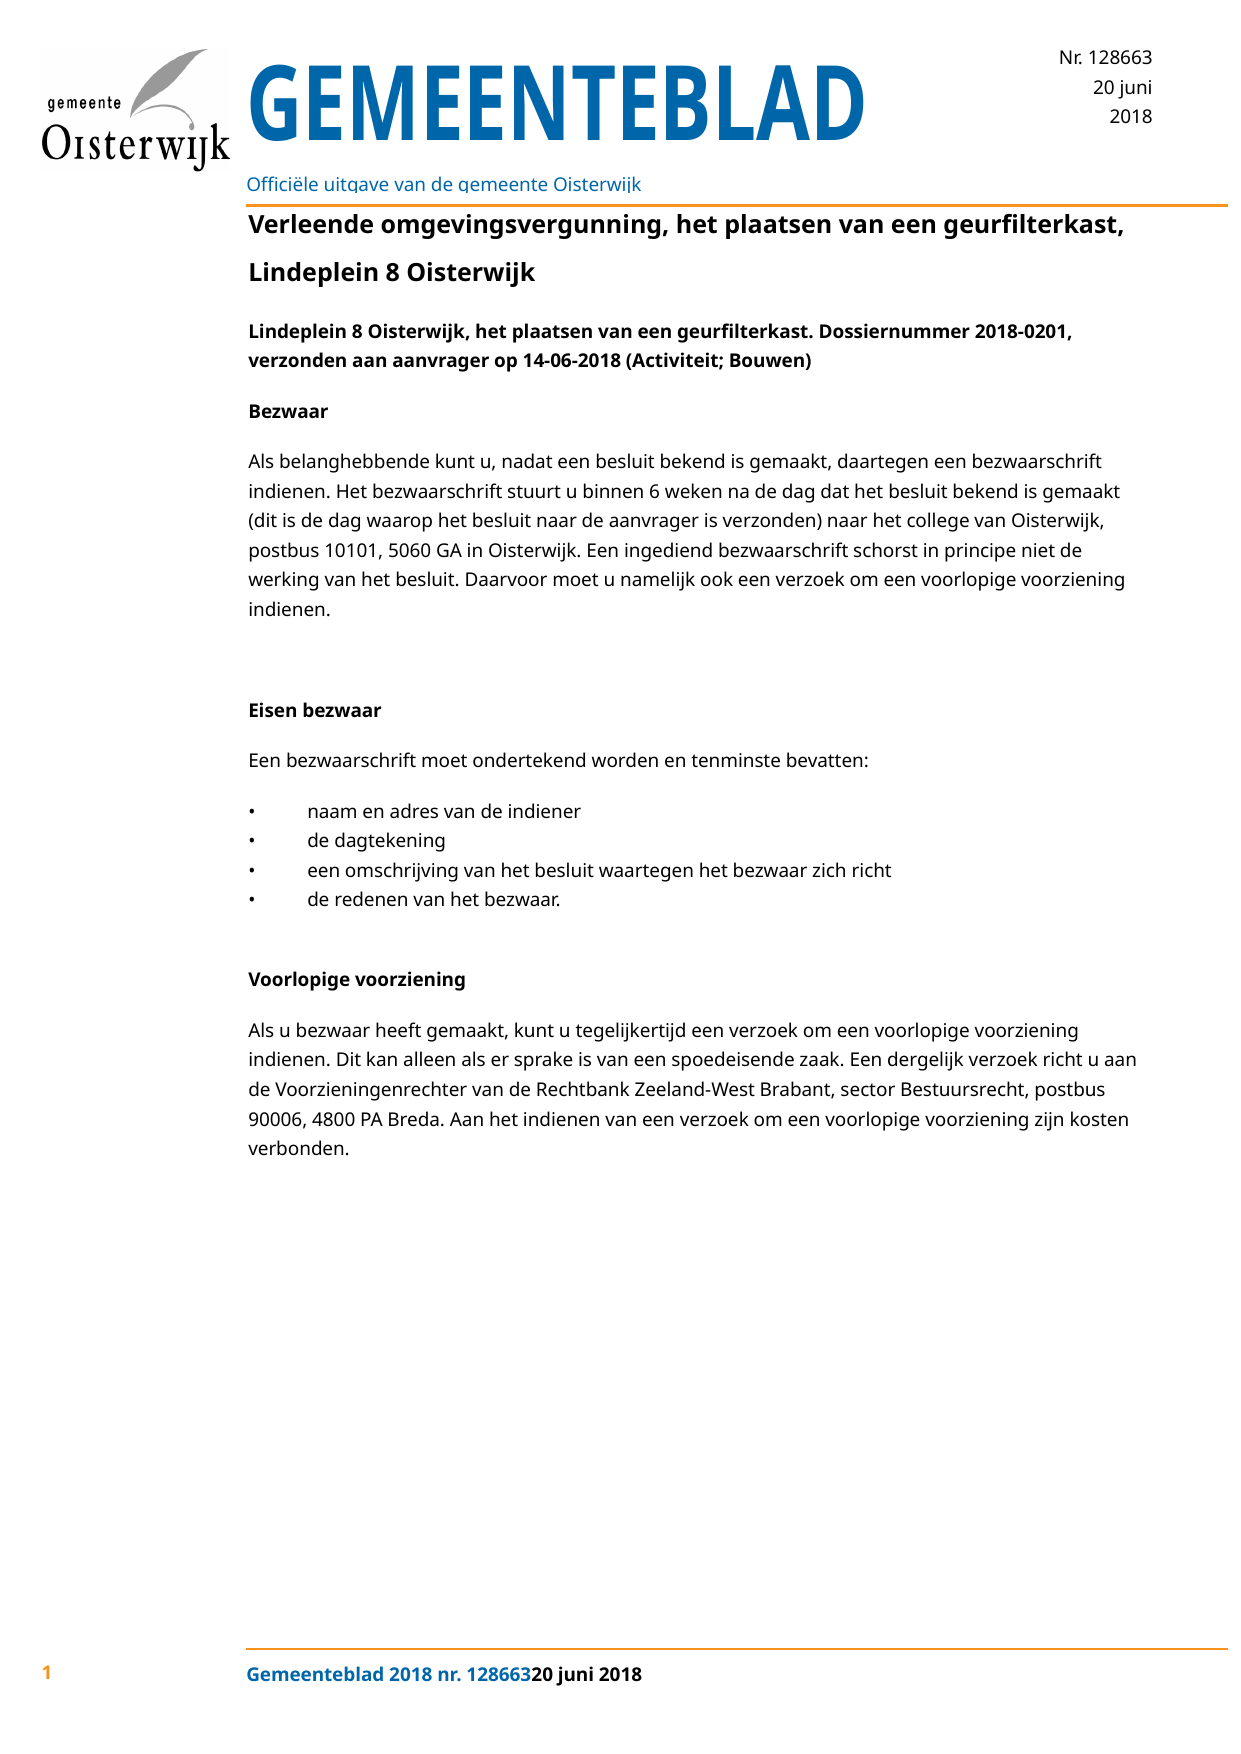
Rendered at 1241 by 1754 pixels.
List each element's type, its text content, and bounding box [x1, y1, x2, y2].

text Verleende omgevingsvergunning, het plaatsen van een geurfilterkast, Lindeplein 8 Oisterwijk [248, 207, 1152, 288]
text Bezwaar [248, 398, 1152, 424]
list de redenen van het bezwaar. [248, 887, 1152, 912]
text Als u bezwaar heeft gemaakt, kunt u tegelijkertijd een verzoek om een voorlopige voorziening indienen. Dit kan alleen als er sprake is van een spoedeisende zaak. Een dergelijk verzoek richt u aan de Voorzieningenrechter van de Rechtbank Zeeland-West Brabant, sector Bestuursrecht, postbus 90006, 4800 PA Breda. Aan het indienen van een verzoek om een voorlopige voorziening zijn kosten verbonden. [248, 1017, 1152, 1161]
text Als belanghebbende kunt u, nadat een besluit bekend is gemaakt, daartegen een bezwaarschrift indienen. Het bezwaarschrift stuurt u binnen 6 weken na de dag dat het besluit bekend is gemaakt (dit is de dag waarop het besluit naar de aanvrager is verzonden) naar het college van Oisterwijk, postbus 10101, 5060 GA in Oisterwijk. Een ingediend bezwaarschrift schorst in principe niet de werking van het besluit. Daarvoor moet u namelijk ook een verzoek om een voorlopige voorziening indienen. [248, 448, 1152, 622]
text Lindeplein 8 Oisterwijk, het plaatsen van een geurfilterkast. Dossiernummer 2018-0201, verzonden aan aanvrager op 14-06-2018 (Activiteit; Bouwen) [248, 318, 1152, 373]
text Eisen bezwaar [248, 697, 1152, 723]
text Een bezwaarschrift moet ondertekend worden en tenminste bevatten: [248, 747, 1152, 773]
list een omschrijving van het besluit waartegen het bezwaar zich richt [248, 857, 1152, 883]
list naam en adres van de indiener [248, 798, 1152, 824]
text Voorlopige voorziening [248, 967, 1152, 992]
picture [41, 47, 231, 172]
list de dagtekening [248, 827, 1152, 853]
